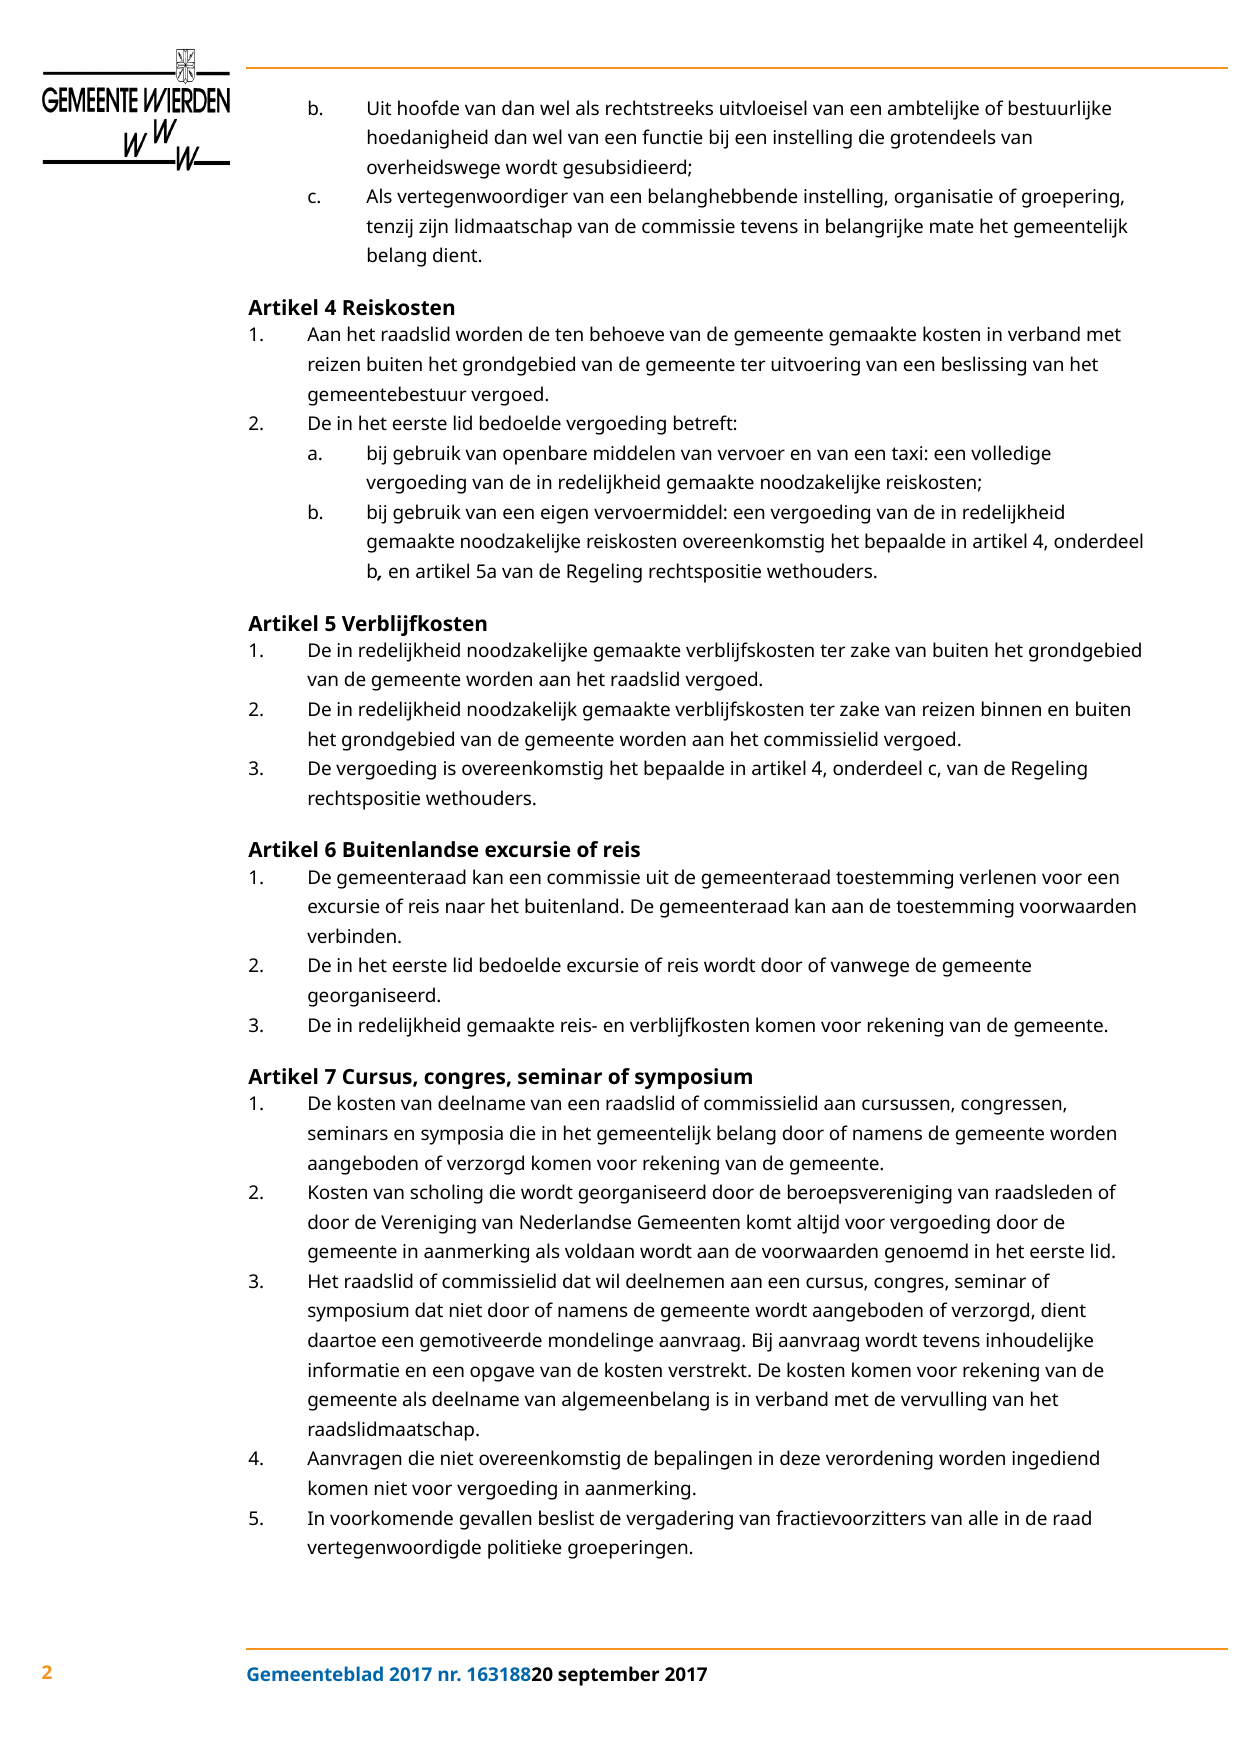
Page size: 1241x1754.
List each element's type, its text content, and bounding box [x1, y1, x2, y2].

text Artikel 5 Verblijfkosten [248, 609, 1152, 637]
list Kosten van scholing die wordt georganiseerd door de beroepsvereniging van raadsleden of door de Vereniging van Nederlandse Gemeenten komt altijd voor vergoeding door de gemeente in aanmerking als voldaan wordt aan de voorwaarden genoemd in het eerste lid. [248, 1179, 1152, 1264]
list De in het eerste lid bedoelde vergoeding betreft: [248, 410, 1152, 436]
list Als vertegenwoordiger van een belanghebbende instelling, organisatie of groepering, tenzij zijn lidmaatschap van de commissie tevens in belangrijke mate het gemeentelijk belang dient. [307, 183, 1152, 268]
list De kosten van deelname van een raadslid of commissielid aan cursussen, congressen, seminars en symposia die in het gemeentelijk belang door of namens de gemeente worden aangeboden of verzorgd komen voor rekening van de gemeente. [248, 1091, 1152, 1176]
text Artikel 7 Cursus, congres, seminar of symposium [248, 1062, 1152, 1091]
list Uit hoofde van dan wel als rechtstreeks uitvloeisel van een ambtelijke of bestuurlijke hoedanigheid dan wel van een functie bij een instelling die grotendeels van overheidswege wordt gesubsidieerd; [307, 95, 1152, 180]
list De vergoeding is overeenkomstig het bepaalde in artikel 4, onderdeel c, van de Regeling rechtspositie wethouders. [248, 755, 1152, 811]
list In voorkomende gevallen beslist de vergadering van fractievoorzitters van alle in de raad vertegenwoordigde politieke groeperingen. [248, 1505, 1152, 1560]
list De in het eerste lid bedoelde excursie of reis wordt door of vanwege de gemeente georganiseerd. [248, 953, 1152, 1008]
list De in redelijkheid noodzakelijk gemaakte verblijfskosten ter zake van reizen binnen en buiten het grondgebied van de gemeente worden aan het commissielid vergoed. [248, 696, 1152, 752]
picture [41, 47, 231, 172]
text Artikel 6 Buitenlandse excursie of reis [248, 835, 1152, 864]
list Het raadslid of commissielid dat wil deelnemen aan een cursus, congres, seminar of symposium dat niet door of namens de gemeente wordt aangeboden of verzorgd, dient daartoe een gemotiveerde mondelinge aanvraag. Bij aanvraag wordt tevens inhoudelijke informatie en een opgave van de kosten verstrekt. De kosten komen voor rekening van de gemeente als deelname van algemeenbelang is in verband met de vervulling van het raadslidmaatschap. [248, 1268, 1152, 1442]
list bij gebruik van openbare middelen van vervoer en van een taxi: een volledige vergoeding van de in redelijkheid gemaakte noodzakelijke reiskosten; [307, 440, 1152, 495]
list De in redelijkheid gemaakte reis- en verblijfkosten komen voor rekening van de gemeente. [248, 1012, 1152, 1037]
list De in redelijkheid noodzakelijke gemaakte verblijfskosten ter zake van buiten het grondgebied van de gemeente worden aan het raadslid vergoed. [248, 637, 1152, 692]
list bij gebruik van een eigen vervoermiddel: een vergoeding van de in redelijkheid gemaakte noodzakelijke reiskosten overeenkomstig het bepaalde in artikel 4, onderdeel b, en artikel 5a van de Regeling rechtspositie wethouders. [307, 499, 1152, 584]
list De gemeenteraad kan een commissie uit de gemeenteraad toestemming verlenen voor een excursie of reis naar het buitenland. De gemeenteraad kan aan de toestemming voorwaarden verbinden. [248, 864, 1152, 949]
list Aan het raadslid worden de ten behoeve van de gemeente gemaakte kosten in verband met reizen buiten het grondgebied van de gemeente ter uitvoering van een beslissing van het gemeentebestuur vergoed. [248, 322, 1152, 406]
list Aanvragen die niet overeenkomstig de bepalingen in deze verordening worden ingediend komen niet voor vergoeding in aanmerking. [248, 1446, 1152, 1501]
text Artikel 4 Reiskosten [248, 293, 1152, 322]
